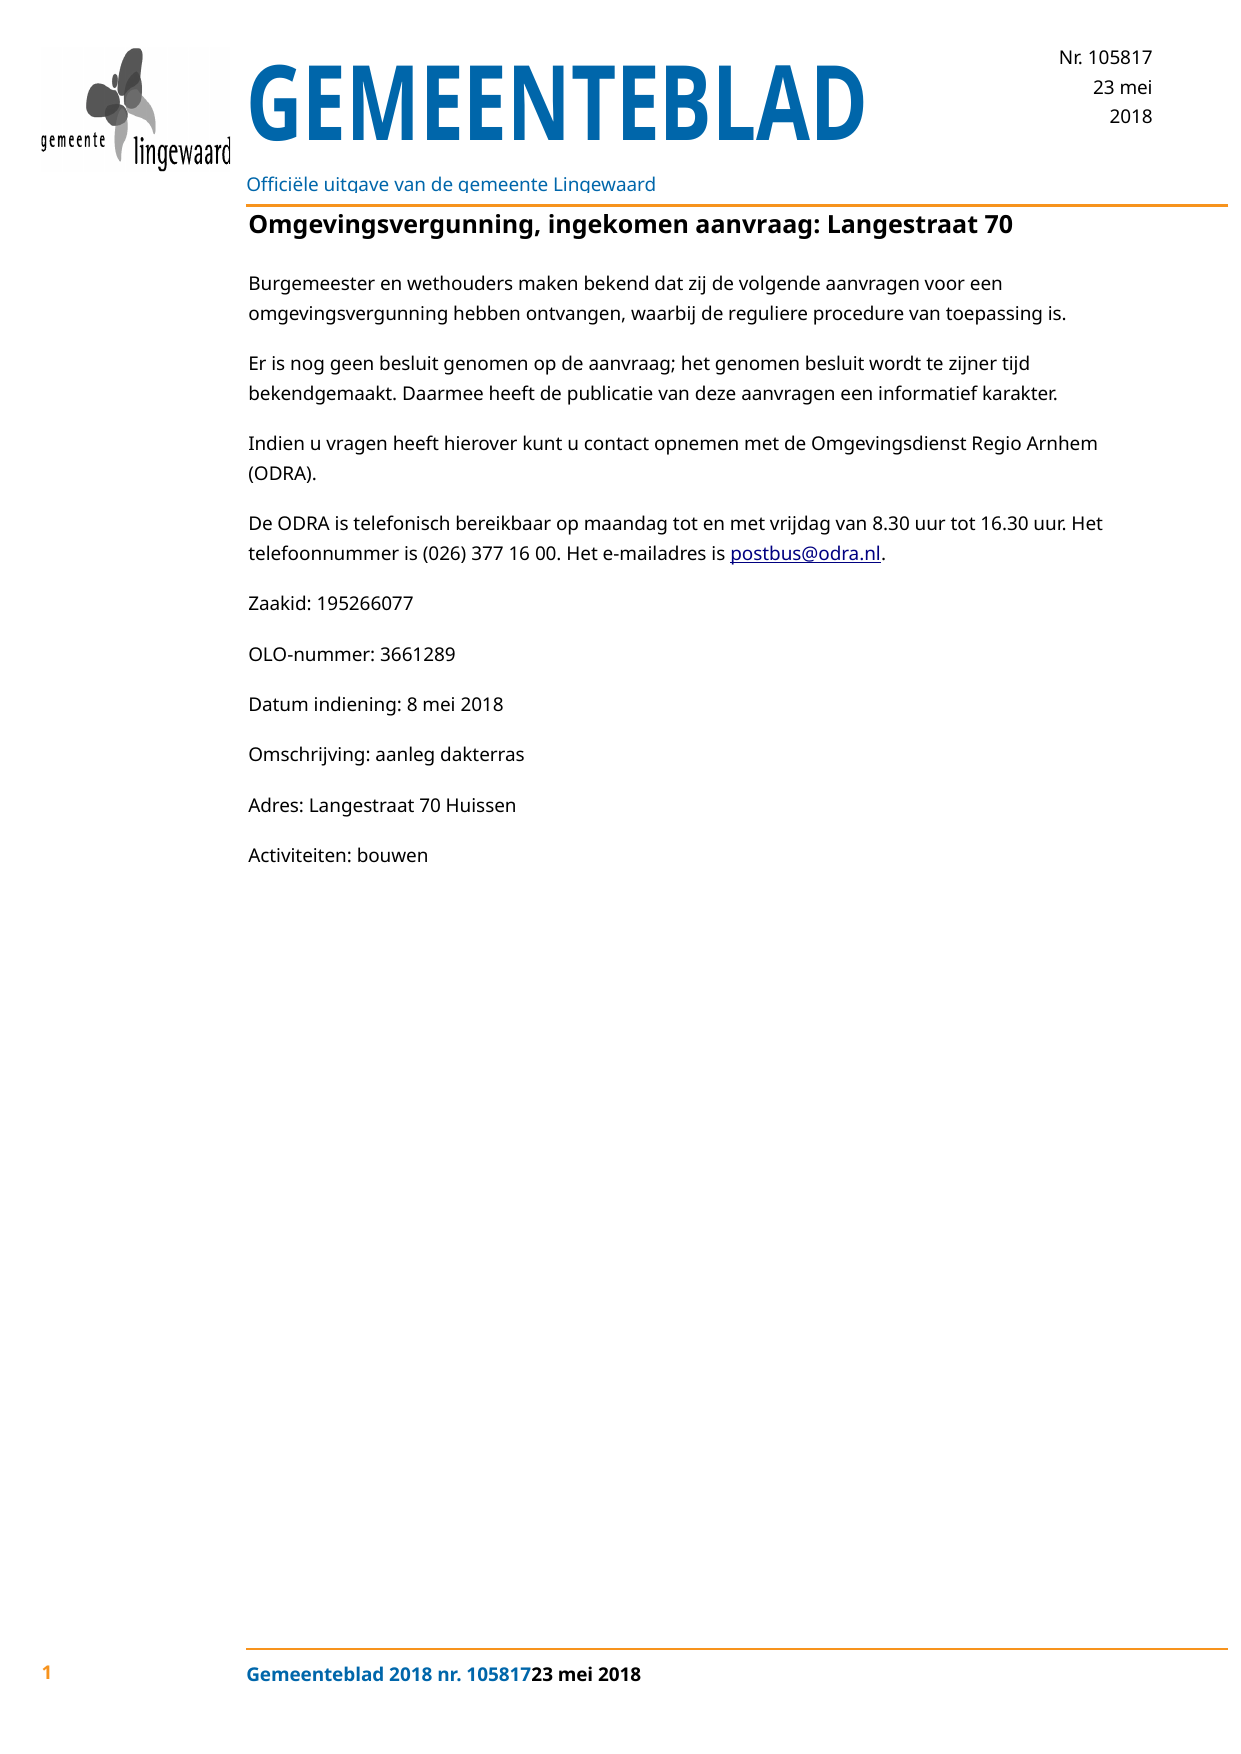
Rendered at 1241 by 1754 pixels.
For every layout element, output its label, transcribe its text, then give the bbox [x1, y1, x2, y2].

text Datum indiening: 8 mei 2018 [248, 691, 1152, 717]
text OLO-nummer: 3661289 [248, 641, 1152, 666]
text Omschrijving: aanleg dakterras [248, 742, 1152, 767]
text Omgevingsvergunning, ingekomen aanvraag: Langestraat 70 [248, 207, 1152, 241]
text Adres: Langestraat 70 Huissen [248, 792, 1152, 818]
text Er is nog geen besluit genomen op de aanvraag; het genomen besluit wordt te zijner tijd bekendgemaakt. Daarmee heeft de publicatie van deze aanvragen een informatief karakter. [248, 350, 1152, 406]
text De ODRA is telefonisch bereikbaar op maandag tot en met vrijdag van 8.30 uur tot 16.30 uur. Het telefoonnummer is (026) 377 16 00. Het e-mailadres is postbus@odra.nl. [248, 510, 1152, 566]
text Zaakid: 195266077 [248, 590, 1152, 616]
text Activiteiten: bouwen [248, 842, 1152, 868]
picture [41, 47, 231, 172]
text Indien u vragen heeft hierover kunt u contact opnemen met de Omgevingsdienst Regio Arnhem (ODRA). [248, 430, 1152, 486]
text Burgemeester en wethouders maken bekend dat zij de volgende aanvragen voor een omgevingsvergunning hebben ontvangen, waarbij de reguliere procedure van toepassing is. [248, 270, 1152, 326]
